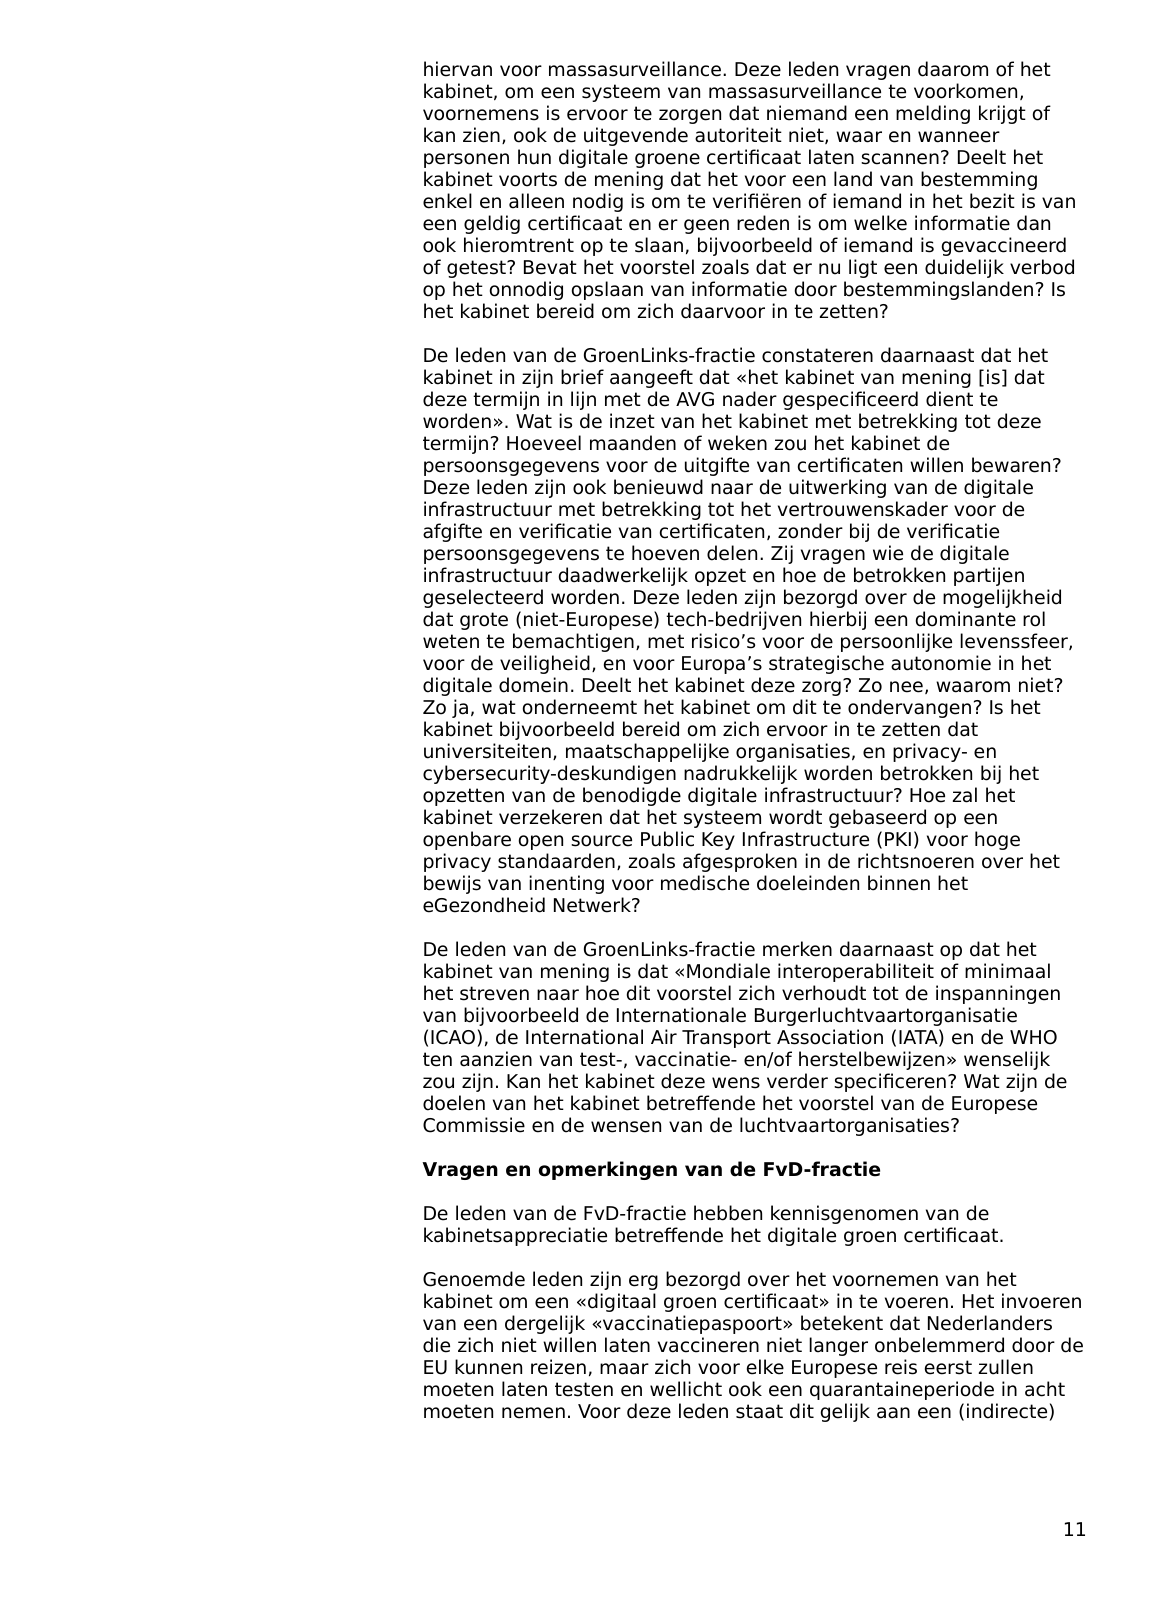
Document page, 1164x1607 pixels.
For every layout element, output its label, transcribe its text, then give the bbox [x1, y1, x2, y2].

subtitle Vragen en opmerkingen van de FvD-fractie [422, 1159, 1087, 1181]
text De leden van de GroenLinks-fractie constateren daarnaast dat het kabinet in zijn brief aangeeft dat «het kabinet van mening [is] dat deze termijn in lijn met de AVG nader gespecificeerd dient te worden». Wat is de inzet van het kabinet met betrekking tot deze termijn? Hoeveel maanden of weken zou het kabinet de persoonsgegevens voor de uitgifte van certificaten willen bewaren? Deze leden zijn ook benieuwd naar de uitwerking van de digitale infrastructuur met betrekking tot het vertrouwenskader voor de afgifte en verificatie van certificaten, zonder bij de verificatie persoonsgegevens te hoeven delen. Zij vragen wie de digitale infrastructuur daadwerkelijk opzet en hoe de betrokken partijen geselecteerd worden. Deze leden zijn bezorgd over de mogelijkheid dat grote (niet-Europese) tech-bedrijven hierbij een dominante rol weten te bemachtigen, met risico’s voor de persoonlijke levenssfeer, voor de veiligheid, en voor Europa’s strategische autonomie in het digitale domein. Deelt het kabinet deze zorg? Zo nee, waarom niet? Zo ja, wat onderneemt het kabinet om dit te ondervangen? Is het kabinet bijvoorbeeld bereid om zich ervoor in te zetten dat universiteiten, maatschappelijke organisaties, en privacy- en cybersecurity-deskundigen nadrukkelijk worden betrokken bij het opzetten van de benodigde digitale infrastructuur? Hoe zal het kabinet verzekeren dat het systeem wordt gebaseerd op een openbare open source Public Key Infrastructure (PKI) voor hoge privacy standaarden, zoals afgesproken in de richtsnoeren over het bewijs van inenting voor medische doeleinden binnen het eGezondheid Netwerk? [422, 345, 1087, 916]
text Genoemde leden zijn erg bezorgd over het voornemen van het kabinet om een «digitaal groen certificaat» in te voeren. Het invoeren van een dergelijk «vaccinatiepaspoort» betekent dat Nederlanders die zich niet willen laten vaccineren niet langer onbelemmerd door de EU kunnen reizen, maar zich voor elke Europese reis eerst zullen moeten laten testen en wellicht ook een quarantaineperiode in acht moeten nemen. Voor deze leden staat dit gelijk aan een (indirecte) [422, 1269, 1087, 1423]
text De leden van de FvD-fractie hebben kennisgenomen van de kabinetsappreciatie betreffende het digitale groen certificaat. [422, 1203, 1087, 1247]
text hiervan voor massasurveillance. Deze leden vragen daarom of het kabinet, om een systeem van massasurveillance te voorkomen, voornemens is ervoor te zorgen dat niemand een melding krijgt of kan zien, ook de uitgevende autoriteit niet, waar en wanneer personen hun digitale groene certificaat laten scannen? Deelt het kabinet voorts de mening dat het voor een land van bestemming enkel en alleen nodig is om te verifiëren of iemand in het bezit is van een geldig certificaat en er geen reden is om welke informatie dan ook hieromtrent op te slaan, bijvoorbeeld of iemand is gevaccineerd of getest? Bevat het voorstel zoals dat er nu ligt een duidelijk verbod op het onnodig opslaan van informatie door bestemmingslanden? Is het kabinet bereid om zich daarvoor in te zetten? [422, 59, 1087, 323]
text De leden van de GroenLinks-fractie merken daarnaast op dat het kabinet van mening is dat «Mondiale interoperabiliteit of minimaal het streven naar hoe dit voorstel zich verhoudt tot de inspanningen van bijvoorbeeld de Internationale Burgerluchtvaartorganisatie (ICAO), de International Air Transport Association (IATA) en de WHO ten aanzien van test-, vaccinatie- en/of herstelbewijzen» wenselijk zou zijn. Kan het kabinet deze wens verder specificeren? Wat zijn de doelen van het kabinet betreffende het voorstel van de Europese Commissie en de wensen van de luchtvaartorganisaties? [422, 939, 1087, 1136]
